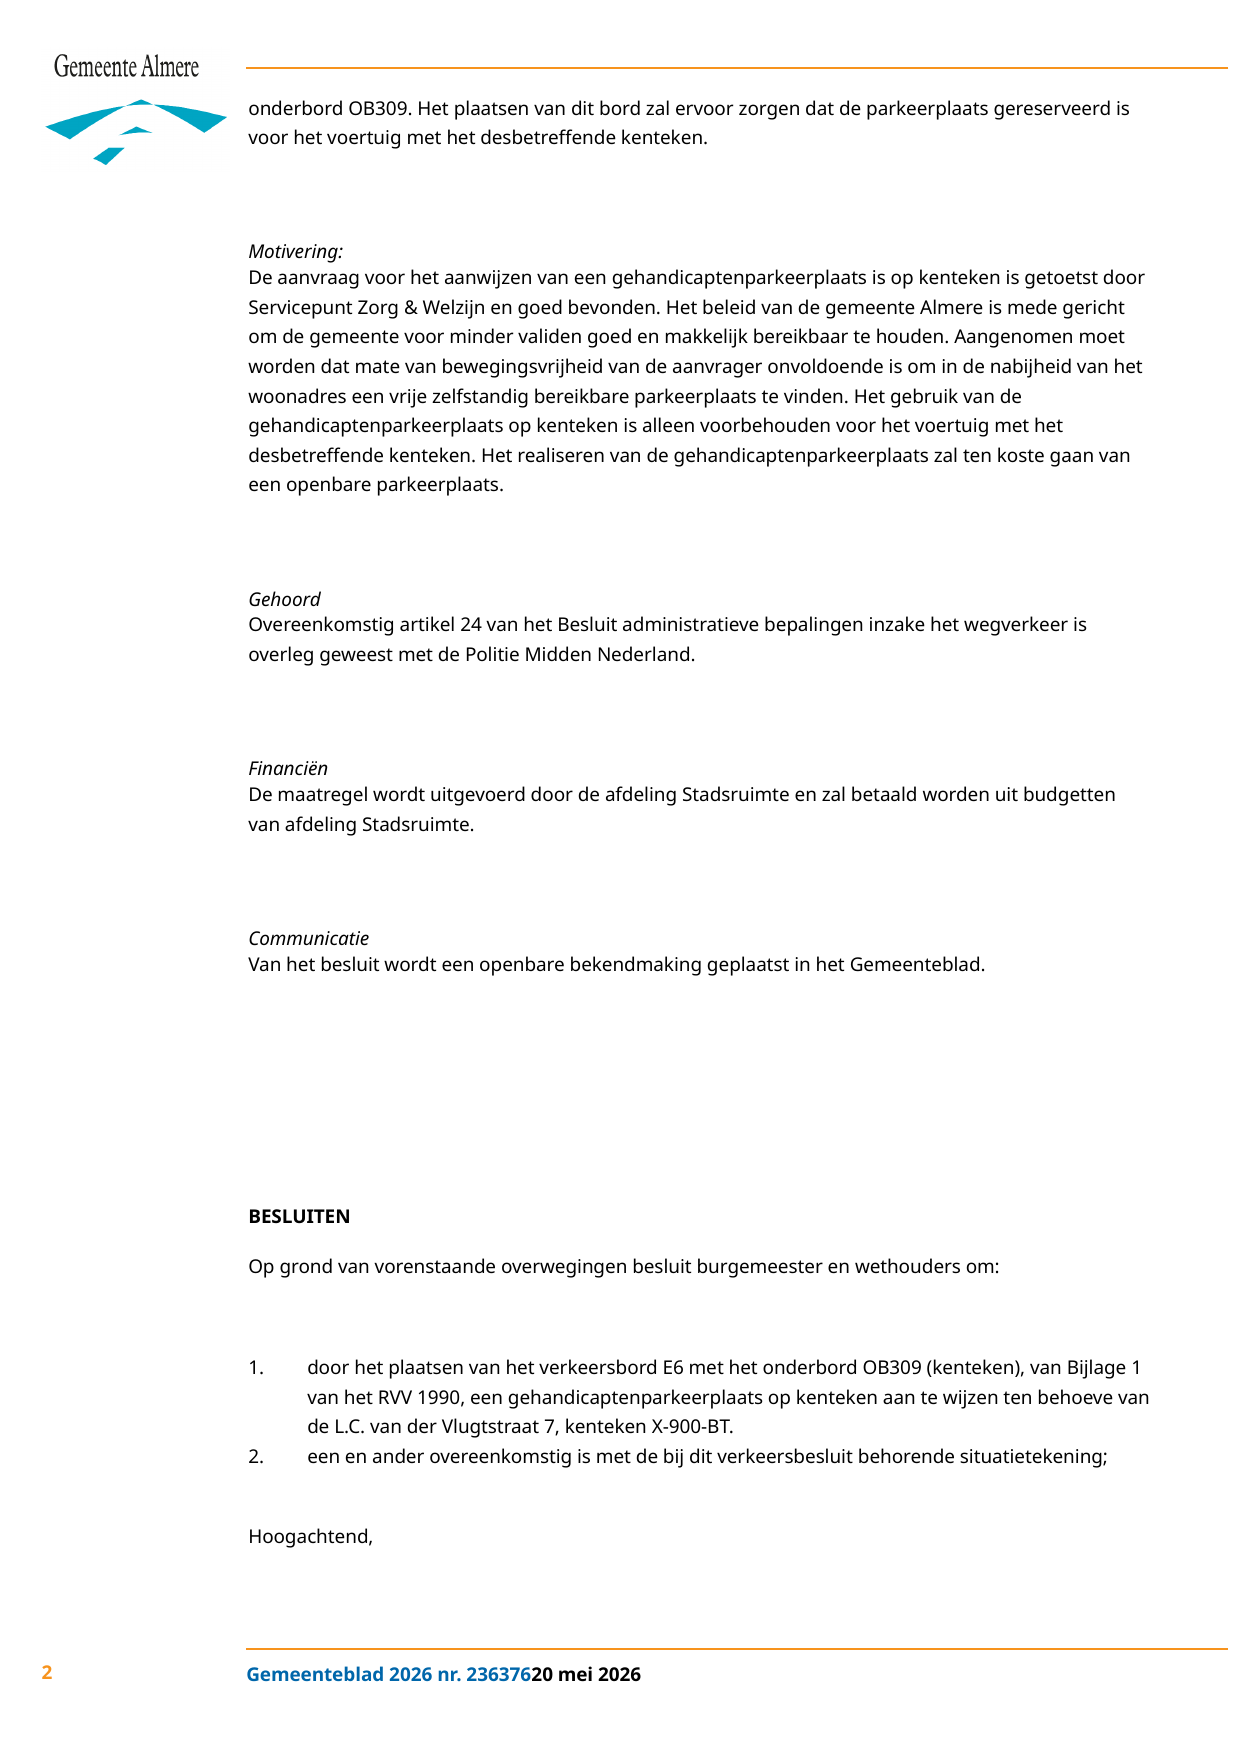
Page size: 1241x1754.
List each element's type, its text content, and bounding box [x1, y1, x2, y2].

text Hoogachtend, [248, 1523, 1152, 1549]
text BESLUITEN [248, 1203, 1152, 1229]
text onderbord OB309. Het plaatsen van dit bord zal ervoor zorgen dat de parkeerplaats gereserveerd is voor het voertuig met het desbetreffende kenteken. [248, 95, 1152, 150]
text De aanvraag voor het aanwijzen van een gehandicaptenparkeerplaats is op kenteken is getoetst door Servicepunt Zorg & Welzijn en goed bevonden. Het beleid van de gemeente Almere is mede gericht om de gemeente voor minder validen goed en makkelijk bereikbaar te houden. Aangenomen moet worden dat mate van bewegingsvrijheid van de aanvrager onvoldoende is om in de nabijheid van het woonadres een vrije zelfstandig bereikbare parkeerplaats te vinden. Het gebruik van de gehandicaptenparkeerplaats op kenteken is alleen voorbehouden voor het voertuig met het desbetreffende kenteken. Het realiseren van de gehandicaptenparkeerplaats zal ten koste gaan van een openbare parkeerplaats. [248, 264, 1152, 497]
list een en ander overeenkomstig is met de bij dit verkeersbesluit behorende situatietekening; [248, 1443, 1152, 1469]
text Communicatie [248, 925, 1152, 951]
text Op grond van vorenstaande overwegingen besluit burgemeester en wethouders om: [248, 1253, 1152, 1279]
text Gehoord [248, 586, 1152, 612]
list door het plaatsen van het verkeersbord E6 met het onderbord OB309 (kenteken), van Bijlage 1 van het RVV 1990, een gehandicaptenparkeerplaats op kenteken aan te wijzen ten behoeve van de L.C. van der Vlugtstraat 7, kenteken X-900-BT. [248, 1354, 1152, 1439]
picture [41, 47, 231, 172]
text Overeenkomstig artikel 24 van het Besluit administratieve bepalingen inzake het wegverkeer is overleg geweest met de Politie Midden Nederland. [248, 612, 1152, 667]
text Motivering: [248, 239, 1152, 264]
text Van het besluit wordt een openbare bekendmaking geplaatst in het Gemeenteblad. [248, 951, 1152, 977]
text Financiën [248, 756, 1152, 781]
text De maatregel wordt uitgevoerd door de afdeling Stadsruimte en zal betaald worden uit budgetten van afdeling Stadsruimte. [248, 781, 1152, 837]
